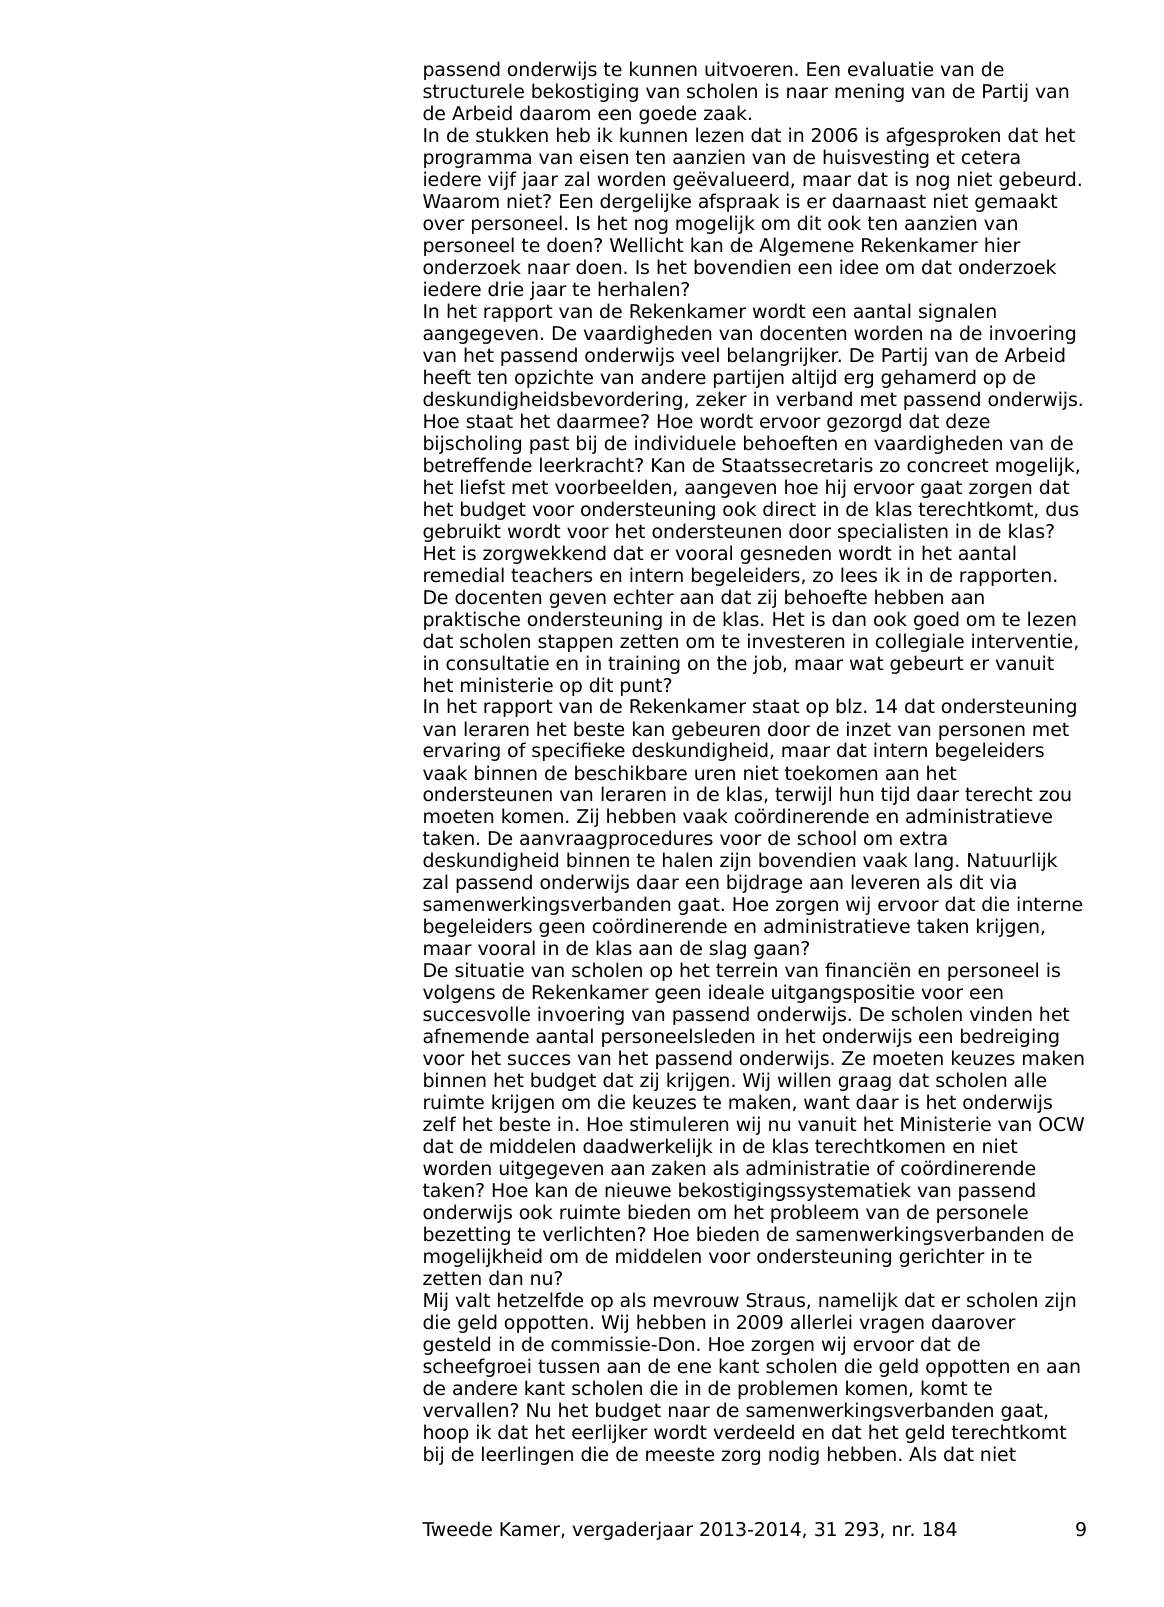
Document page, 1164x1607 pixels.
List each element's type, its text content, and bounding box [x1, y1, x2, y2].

text Het is zorgwekkend dat er vooral gesneden wordt in het aantal remedial teachers en intern begeleiders, zo lees ik in de rapporten. De docenten geven echter aan dat zij behoefte hebben aan praktische ondersteuning in de klas. Het is dan ook goed om te lezen dat scholen stappen zetten om te investeren in collegiale interventie, in consultatie en in training on the job, maar wat gebeurt er vanuit het ministerie op dit punt? [422, 543, 1087, 696]
text Mij valt hetzelfde op als mevrouw Straus, namelijk dat er scholen zijn die geld oppotten. Wij hebben in 2009 allerlei vragen daarover gesteld in de commissie-Don. Hoe zorgen wij ervoor dat de scheefgroei tussen aan de ene kant scholen die geld oppotten en aan de andere kant scholen die in de problemen komen, komt te vervallen? Nu het budget naar de samenwerkingsverbanden gaat, hoop ik dat het eerlijker wordt verdeeld en dat het geld terechtkomt bij de leerlingen die de meeste zorg nodig hebben. Als dat niet [422, 1290, 1087, 1466]
text De situatie van scholen op het terrein van financiën en personeel is volgens de Rekenkamer geen ideale uitgangspositie voor een succesvolle invoering van passend onderwijs. De scholen vinden het afnemende aantal personeelsleden in het onderwijs een bedreiging voor het succes van het passend onderwijs. Ze moeten keuzes maken binnen het budget dat zij krijgen. Wij willen graag dat scholen alle ruimte krijgen om die keuzes te maken, want daar is het onderwijs zelf het beste in. Hoe stimuleren wij nu vanuit het Ministerie van OCW dat de middelen daadwerkelijk in de klas terechtkomen en niet worden uitgegeven aan zaken als administratie of coördinerende taken? Hoe kan de nieuwe bekostigingssystematiek van passend onderwijs ook ruimte bieden om het probleem van de personele bezetting te verlichten? Hoe bieden de samenwerkingsverbanden de mogelijkheid om de middelen voor ondersteuning gerichter in te zetten dan nu? [422, 960, 1087, 1290]
text In het rapport van de Rekenkamer wordt een aantal signalen aangegeven. De vaardigheden van docenten worden na de invoering van het passend onderwijs veel belangrijker. De Partij van de Arbeid heeft ten opzichte van andere partijen altijd erg gehamerd op de deskundigheidsbevordering, zeker in verband met passend onderwijs. Hoe staat het daarmee? Hoe wordt ervoor gezorgd dat deze bijscholing past bij de individuele behoeften en vaardigheden van de betreffende leerkracht? Kan de Staatssecretaris zo concreet mogelijk, het liefst met voorbeelden, aangeven hoe hij ervoor gaat zorgen dat het budget voor ondersteuning ook direct in de klas terechtkomt, dus gebruikt wordt voor het ondersteunen door specialisten in de klas? [422, 301, 1087, 543]
text In het rapport van de Rekenkamer staat op blz. 14 dat ondersteuning van leraren het beste kan gebeuren door de inzet van personen met ervaring of specifieke deskundigheid, maar dat intern begeleiders vaak binnen de beschikbare uren niet toekomen aan het ondersteunen van leraren in de klas, terwijl hun tijd daar terecht zou moeten komen. Zij hebben vaak coördinerende en administratieve taken. De aanvraagprocedures voor de school om extra deskundigheid binnen te halen zijn bovendien vaak lang. Natuurlijk zal passend onderwijs daar een bijdrage aan leveren als dit via samenwerkingsverbanden gaat. Hoe zorgen wij ervoor dat die interne begeleiders geen coördinerende en administratieve taken krijgen, maar vooral in de klas aan de slag gaan? [422, 696, 1087, 960]
text In de stukken heb ik kunnen lezen dat in 2006 is afgesproken dat het programma van eisen ten aanzien van de huisvesting et cetera iedere vijf jaar zal worden geëvalueerd, maar dat is nog niet gebeurd. Waarom niet? Een dergelijke afspraak is er daarnaast niet gemaakt over personeel. Is het nog mogelijk om dit ook ten aanzien van personeel te doen? Wellicht kan de Algemene Rekenkamer hier onderzoek naar doen. Is het bovendien een idee om dat onderzoek iedere drie jaar te herhalen? [422, 125, 1087, 301]
text passend onderwijs te kunnen uitvoeren. Een evaluatie van de structurele bekostiging van scholen is naar mening van de Partij van de Arbeid daarom een goede zaak. [422, 59, 1087, 125]
